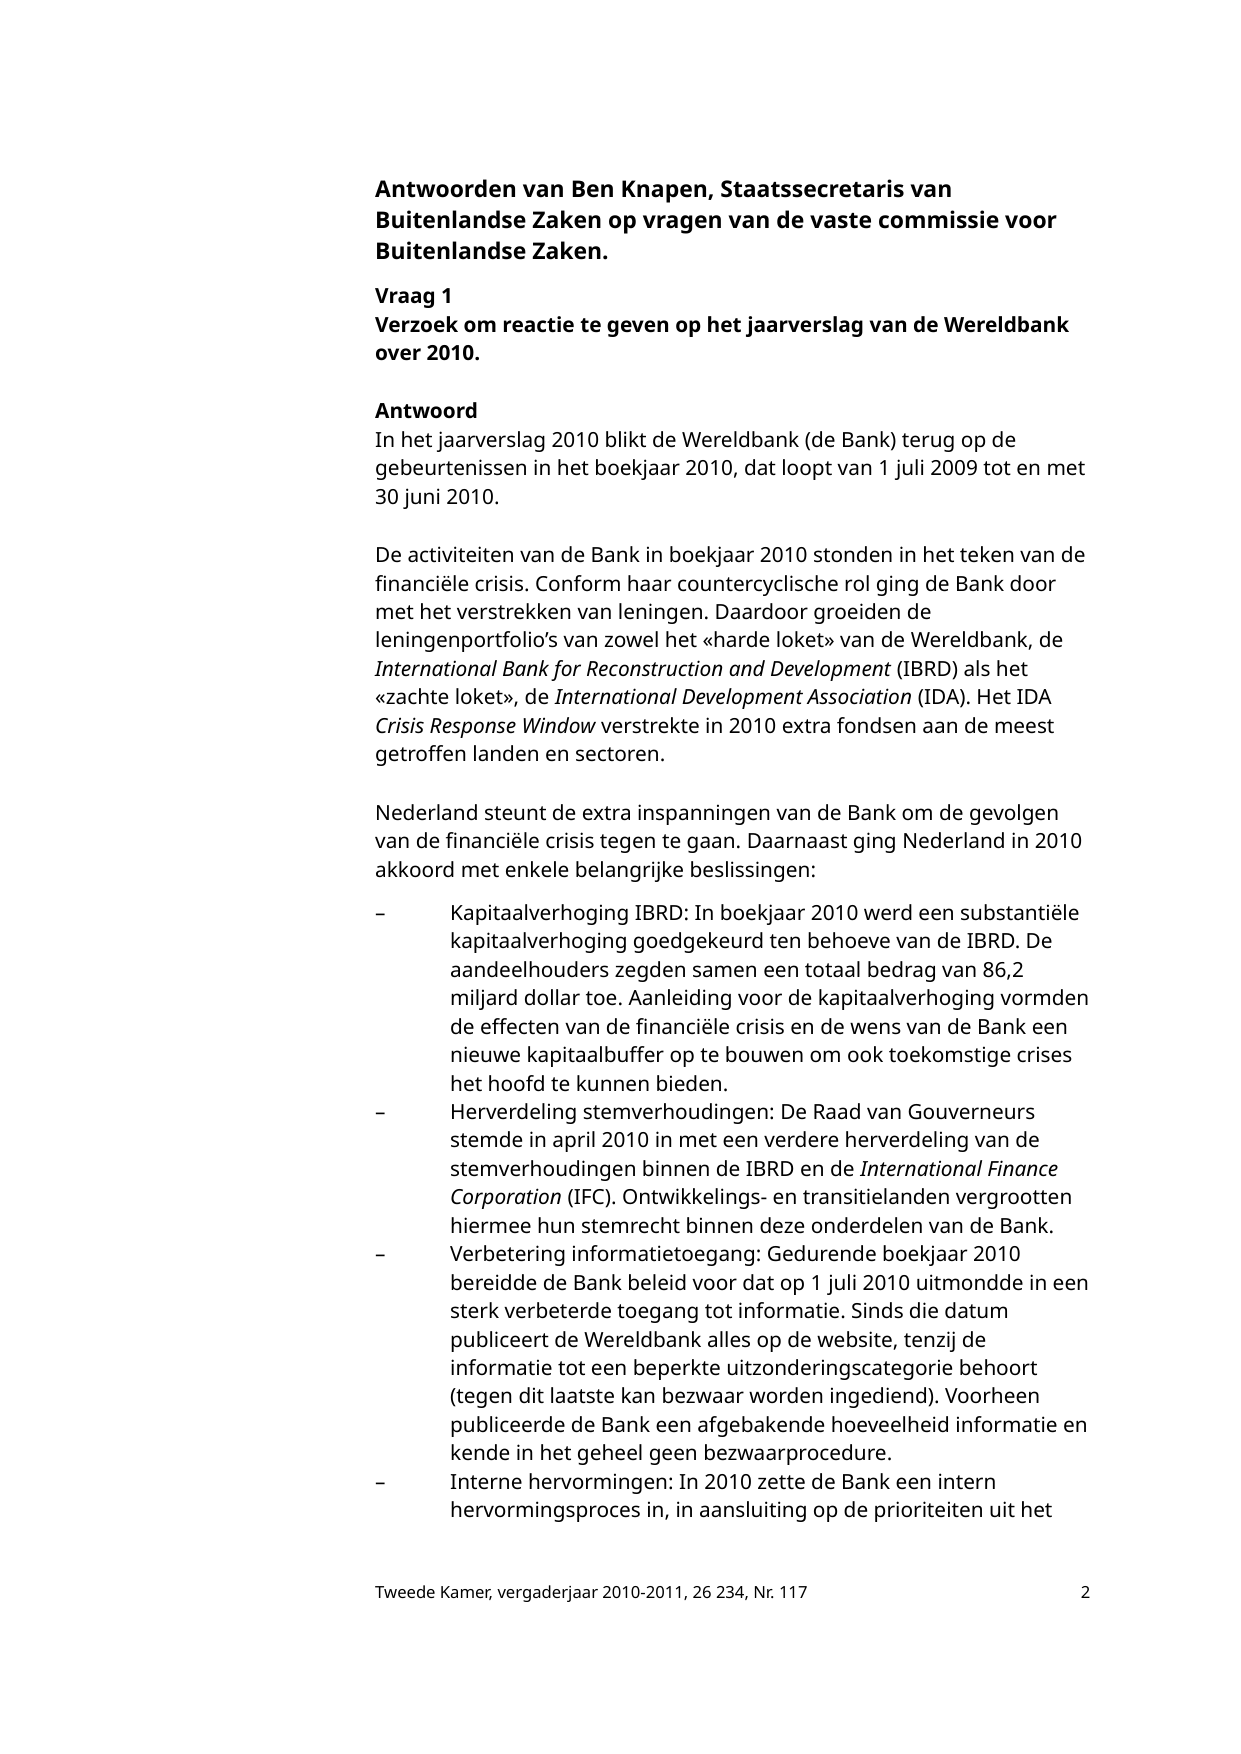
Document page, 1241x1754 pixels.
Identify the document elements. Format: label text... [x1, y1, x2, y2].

list Verbetering informatietoegang: Gedurende boekjaar 2010 bereidde de Bank beleid voor dat op 1 juli 2010 uitmondde in een sterk verbeterde toegang tot informatie. Sinds die datum publiceert de Wereldbank alles op de website, tenzij de informatie tot een beperkte uitzonderingscategorie behoort (tegen dit laatste kan bezwaar worden ingediend). Voorheen publiceerde de Bank een afgebakende hoeveelheid informatie en kende in het geheel geen bezwaarprocedure. [375, 1239, 1090, 1467]
text Nederland steunt de extra inspanningen van de Bank om de gevolgen van de financiële crisis tegen te gaan. Daarnaast ging Nederland in 2010 akkoord met enkele belangrijke beslissingen: [375, 798, 1090, 883]
text Antwoord [375, 397, 1090, 425]
list Interne hervormingen: In 2010 zette de Bank een intern hervormingsproces in, in aansluiting op de prioriteiten uit het [375, 1467, 1090, 1524]
list Herverdeling stemverhoudingen: De Raad van Gouverneurs stemde in april 2010 in met een verdere herverdeling van de stemverhoudingen binnen de IBRD en de International Finance Corporation (IFC). Ontwikkelings- en transitielanden vergrootten hiermee hun stemrecht binnen deze onderdelen van de Bank. [375, 1097, 1090, 1239]
text In het jaarverslag 2010 blikt de Wereldbank (de Bank) terug op de gebeurtenissen in het boekjaar 2010, dat loopt van 1 juli 2009 tot en met 30 juni 2010. [375, 425, 1090, 510]
text De activiteiten van de Bank in boekjaar 2010 stonden in het teken van de financiële crisis. Conform haar countercyclische rol ging de Bank door met het verstrekken van leningen. Daardoor groeiden de leningenportfolio’s van zowel het «harde loket» van de Wereldbank, de International Bank for Reconstruction and Development (IBRD) als het «zachte loket», de International Development Association (IDA). Het IDA Crisis Response Window verstrekte in 2010 extra fondsen aan de meest getroffen landen en sectoren. [375, 540, 1090, 768]
subtitle Antwoorden van Ben Knapen, Staatssecretaris van Buitenlandse Zaken op vragen van de vaste commissie voor Buitenlandse Zaken. [375, 172, 1090, 266]
list Kapitaalverhoging IBRD: In boekjaar 2010 werd een substantiële kapitaalverhoging goedgekeurd ten behoeve van de IBRD. De aandeelhouders zegden samen een totaal bedrag van 86,2 miljard dollar toe. Aanleiding voor de kapitaalverhoging vormden de effecten van de financiële crisis en de wens van de Bank een nieuwe kapitaalbuffer op te bouwen om ook toekomstige crises het hoofd te kunnen bieden. [375, 898, 1090, 1097]
text Verzoek om reactie te geven op het jaarverslag van de Wereldbank over 2010. [375, 310, 1090, 367]
text Vraag 1 [375, 281, 1090, 310]
